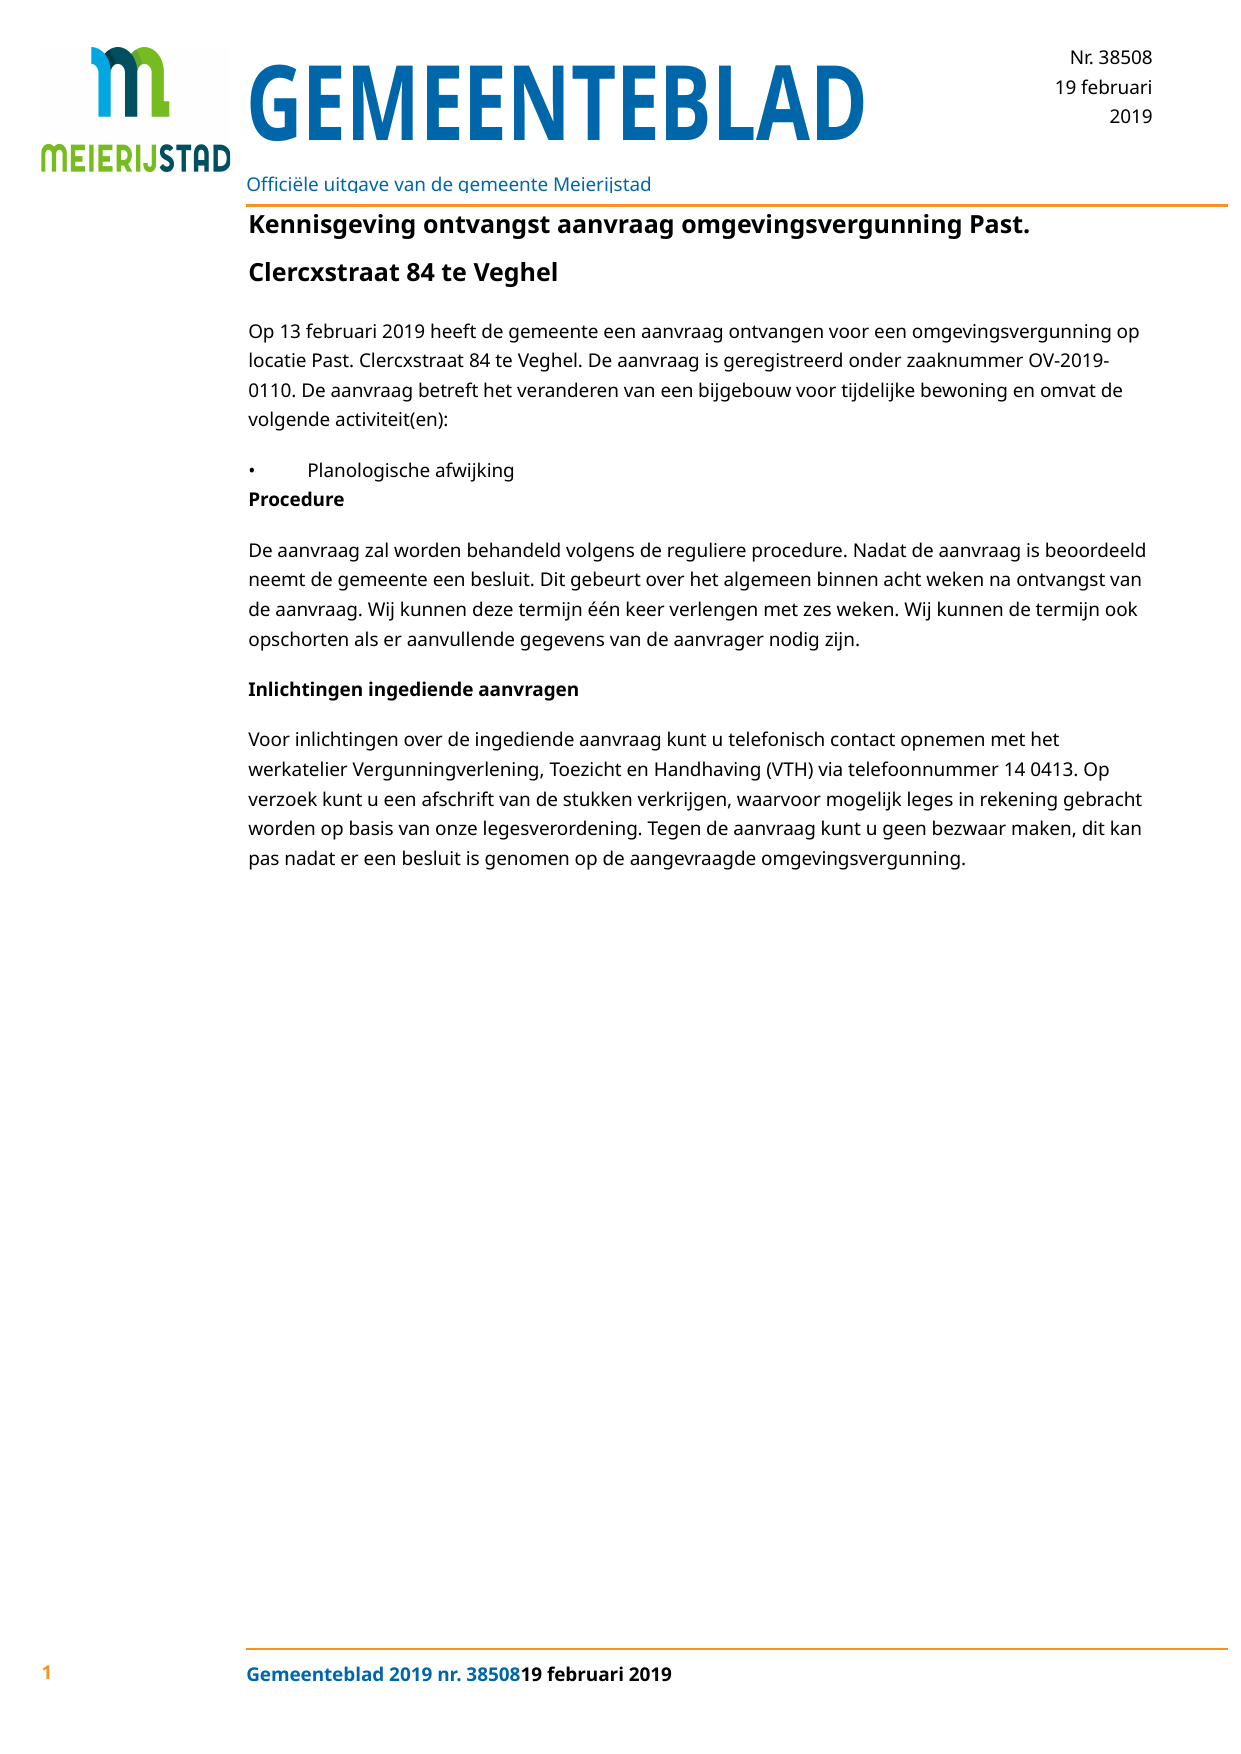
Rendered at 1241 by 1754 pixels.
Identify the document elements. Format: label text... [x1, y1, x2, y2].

text De aanvraag zal worden behandeld volgens de reguliere procedure. Nadat de aanvraag is beoordeeld neemt de gemeente een besluit. Dit gebeurt over het algemeen binnen acht weken na ontvangst van de aanvraag. Wij kunnen deze termijn één keer verlengen met zes weken. Wij kunnen de termijn ook opschorten als er aanvullende gegevens van de aanvrager nodig zijn. [248, 537, 1152, 652]
text Op 13 februari 2019 heeft de gemeente een aanvraag ontvangen voor een omgevingsvergunning op locatie Past. Clercxstraat 84 te Veghel. De aanvraag is geregistreerd onder zaaknummer OV-2019-0110. De aanvraag betreft het veranderen van een bijgebouw voor tijdelijke bewoning en omvat de volgende activiteit(en): [248, 318, 1152, 432]
list Planologische afwijking [248, 457, 1152, 483]
picture [41, 47, 231, 172]
text Voor inlichtingen over de ingediende aanvraag kunt u telefonisch contact opnemen met het werkatelier Vergunningverlening, Toezicht en Handhaving (VTH) via telefoonnummer 14 0413. Op verzoek kunt u een afschrift van de stukken verkrijgen, waarvoor mogelijk leges in rekening gebracht worden op basis van onze legesverordening. Tegen de aanvraag kunt u geen bezwaar maken, dit kan pas nadat er een besluit is genomen op de aangevraagde omgevingsvergunning. [248, 727, 1152, 871]
text Kennisgeving ontvangst aanvraag omgevingsvergunning Past. Clercxstraat 84 te Veghel [248, 207, 1152, 288]
text Procedure [248, 487, 1152, 512]
text Inlichtingen ingediende aanvragen [248, 676, 1152, 702]
